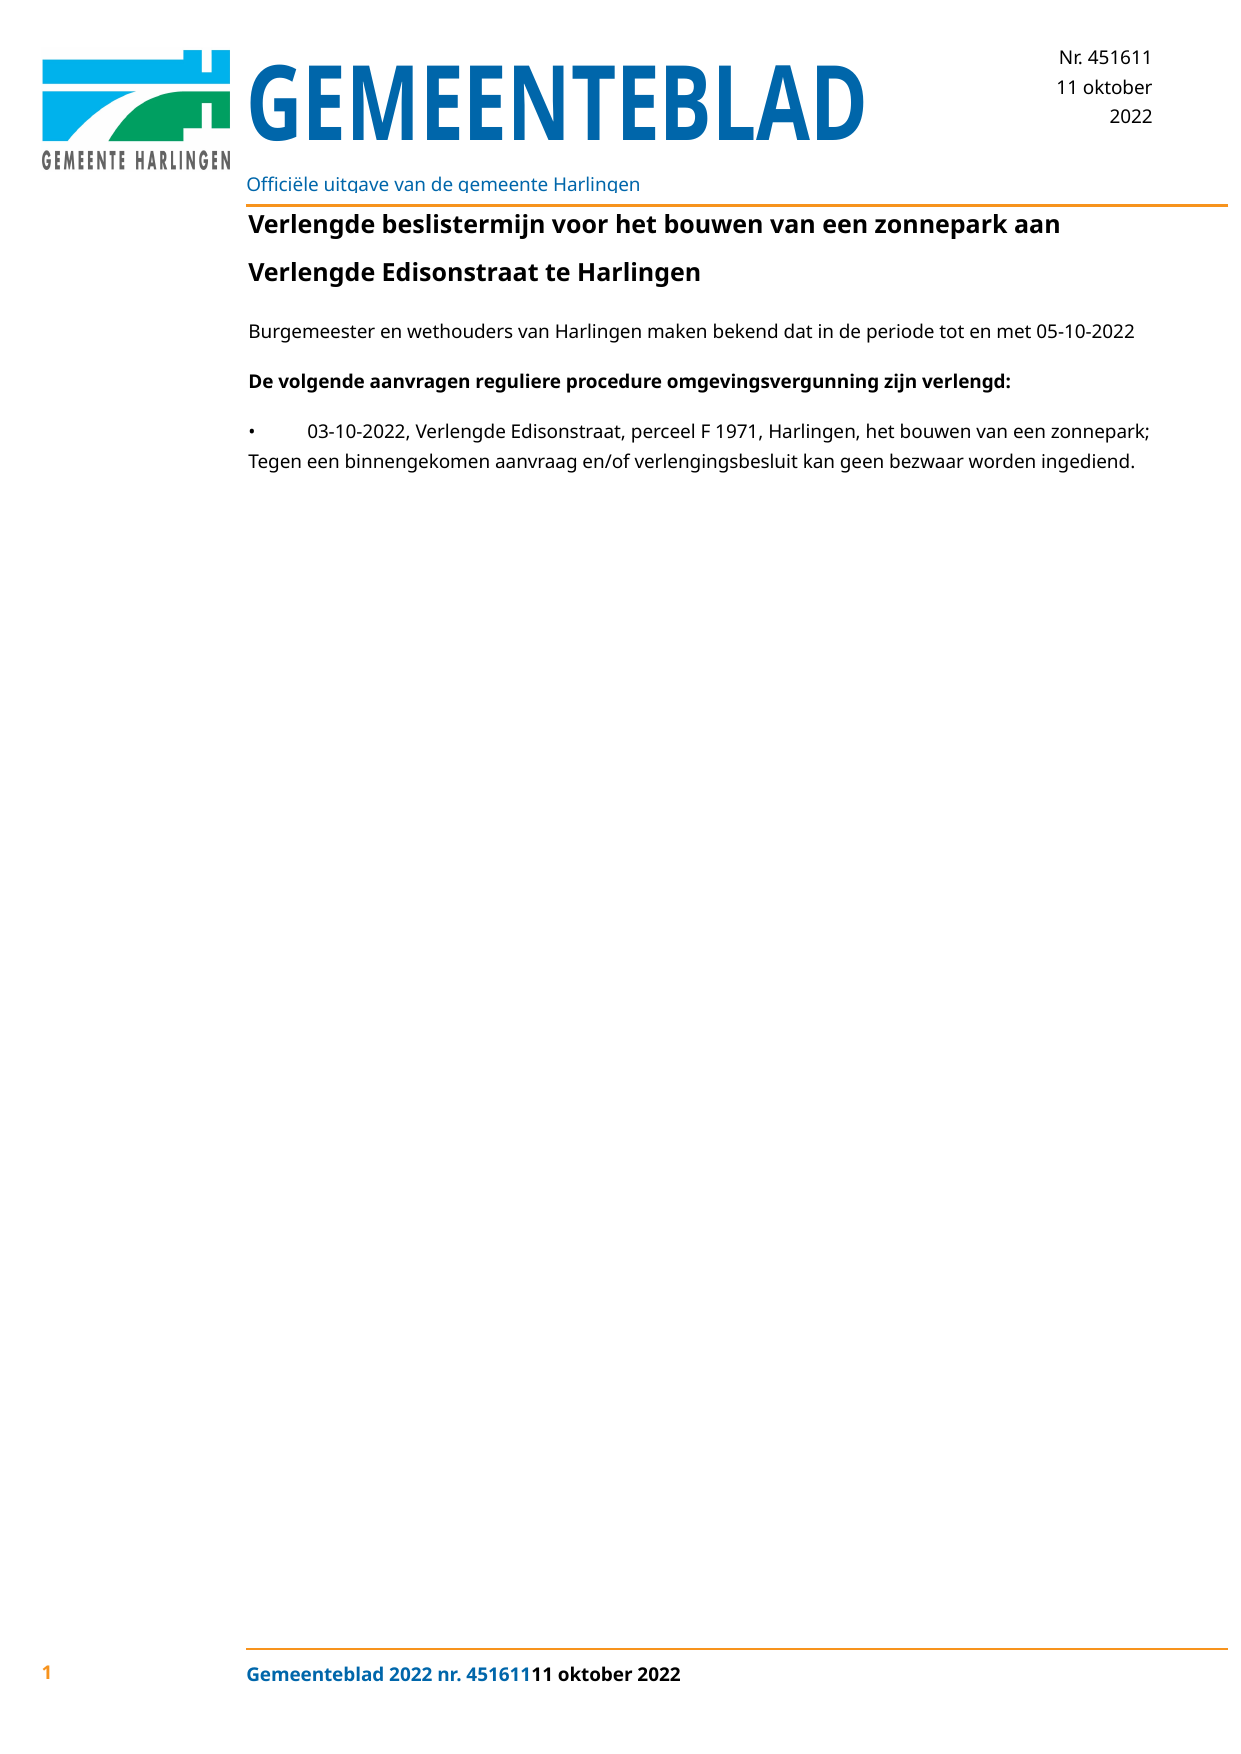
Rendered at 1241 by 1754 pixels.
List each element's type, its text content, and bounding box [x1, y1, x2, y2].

text De volgende aanvragen reguliere procedure omgevingsvergunning zijn verlengd: [248, 368, 1152, 394]
picture [41, 47, 231, 172]
text Tegen een binnengekomen aanvraag en/of verlengingsbesluit kan geen bezwaar worden ingediend. [248, 448, 1152, 474]
list 03-10-2022, Verlengde Edisonstraat, perceel F 1971, Harlingen, het bouwen van een zonnepark; [248, 419, 1152, 444]
text Verlengde beslistermijn voor het bouwen van een zonnepark aan Verlengde Edisonstraat te Harlingen [248, 207, 1152, 288]
text Burgemeester en wethouders van Harlingen maken bekend dat in de periode tot en met 05-10-2022 [248, 318, 1152, 344]
